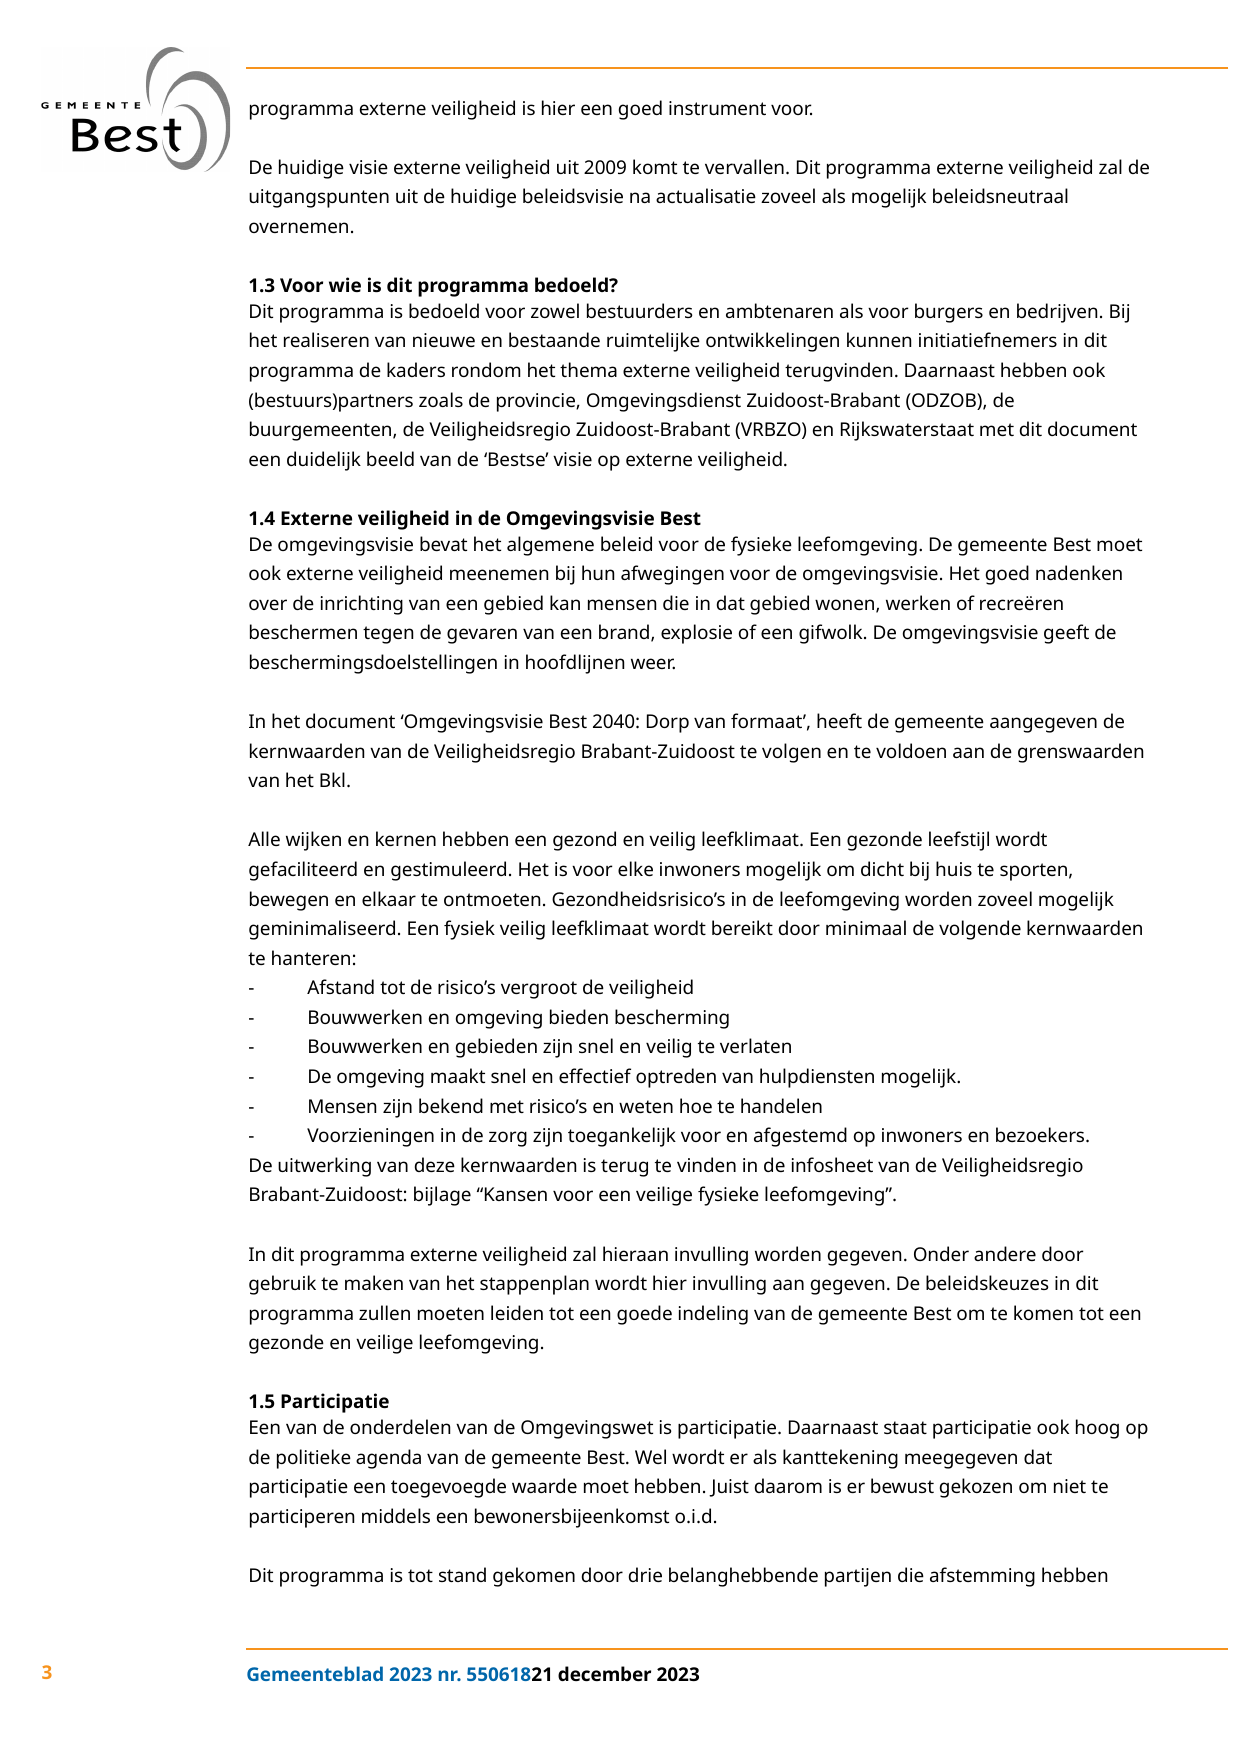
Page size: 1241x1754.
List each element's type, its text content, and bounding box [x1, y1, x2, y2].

text 1.3 Voor wie is dit programma bedoeld? [248, 272, 1152, 298]
text De huidige visie externe veiligheid uit 2009 komt te vervallen. Dit programma externe veiligheid zal de uitgangspunten uit de huidige beleidsvisie na actualisatie zoveel als mogelijk beleidsneutraal overnemen. [248, 154, 1152, 239]
text In dit programma externe veiligheid zal hieraan invulling worden gegeven. Onder andere door gebruik te maken van het stappenplan wordt hier invulling aan gegeven. De beleidskeuzes in dit programma zullen moeten leiden tot een goede indeling van de gemeente Best om te komen tot een gezonde en veilige leefomgeving. [248, 1241, 1152, 1355]
text programma externe veiligheid is hier een goed instrument voor. [248, 95, 1152, 121]
text Dit programma is tot stand gekomen door drie belanghebbende partijen die afstemming hebben [248, 1562, 1152, 1588]
text Een van de onderdelen van de Omgevingswet is participatie. Daarnaast staat participatie ook hoog op de politieke agenda van de gemeente Best. Wel wordt er als kanttekening meegegeven dat participatie een toegevoegde waarde moet hebben. Juist daarom is er bewust gekozen om niet te participeren middels een bewonersbijeenkomst o.i.d. [248, 1414, 1152, 1529]
picture [41, 47, 231, 172]
text 1.4 Externe veiligheid in de Omgevingsvisie Best [248, 505, 1152, 531]
text Dit programma is bedoeld voor zowel bestuurders en ambtenaren als voor burgers en bedrijven. Bij het realiseren van nieuwe en bestaande ruimtelijke ontwikkelingen kunnen initiatiefnemers in dit programma de kaders rondom het thema externe veiligheid terugvinden. Daarnaast hebben ook (bestuurs)partners zoals de provincie, Omgevingsdienst Zuidoost-Brabant (ODZOB), de buurgemeenten, de Veiligheidsregio Zuidoost-Brabant (VRBZO) en Rijkswaterstaat met dit document een duidelijk beeld van de ‘Bestse’ visie op externe veiligheid. [248, 298, 1152, 472]
list Bouwwerken en gebieden zijn snel en veilig te verlaten [248, 1034, 1152, 1059]
text Alle wijken en kernen hebben een gezond en veilig leefklimaat. Een gezonde leefstijl wordt gefaciliteerd en gestimuleerd. Het is voor elke inwoners mogelijk om dicht bij huis te sporten, bewegen en elkaar te ontmoeten. Gezondheidsrisico’s in de leefomgeving worden zoveel mogelijk geminimaliseerd. Een fysiek veilig leefklimaat wordt bereikt door minimaal de volgende kernwaarden te hanteren: [248, 827, 1152, 971]
text In het document ‘Omgevingsvisie Best 2040: Dorp van formaat’, heeft de gemeente aangegeven de kernwaarden van de Veiligheidsregio Brabant-Zuidoost te volgen en te voldoen aan de grenswaarden van het Bkl. [248, 708, 1152, 793]
text De uitwerking van deze kernwaarden is terug te vinden in de infosheet van de Veiligheidsregio Brabant-Zuidoost: bijlage “Kansen voor een veilige fysieke leefomgeving”. [248, 1152, 1152, 1207]
list Voorzieningen in de zorg zijn toegankelijk voor en afgestemd op inwoners en bezoekers. [248, 1122, 1152, 1148]
list De omgeving maakt snel en effectief optreden van hulpdiensten mogelijk. [248, 1063, 1152, 1089]
list Afstand tot de risico’s vergroot de veiligheid [248, 974, 1152, 1000]
list Mensen zijn bekend met risico’s en weten hoe te handelen [248, 1093, 1152, 1119]
text De omgevingsvisie bevat het algemene beleid voor de fysieke leefomgeving. De gemeente Best moet ook externe veiligheid meenemen bij hun afwegingen voor de omgevingsvisie. Het goed nadenken over de inrichting van een gebied kan mensen die in dat gebied wonen, werken of recreëren beschermen tegen de gevaren van een brand, explosie of een gifwolk. De omgevingsvisie geeft de beschermingsdoelstellingen in hoofdlijnen weer. [248, 531, 1152, 675]
text 1.5 Participatie [248, 1389, 1152, 1414]
list Bouwwerken en omgeving bieden bescherming [248, 1004, 1152, 1030]
